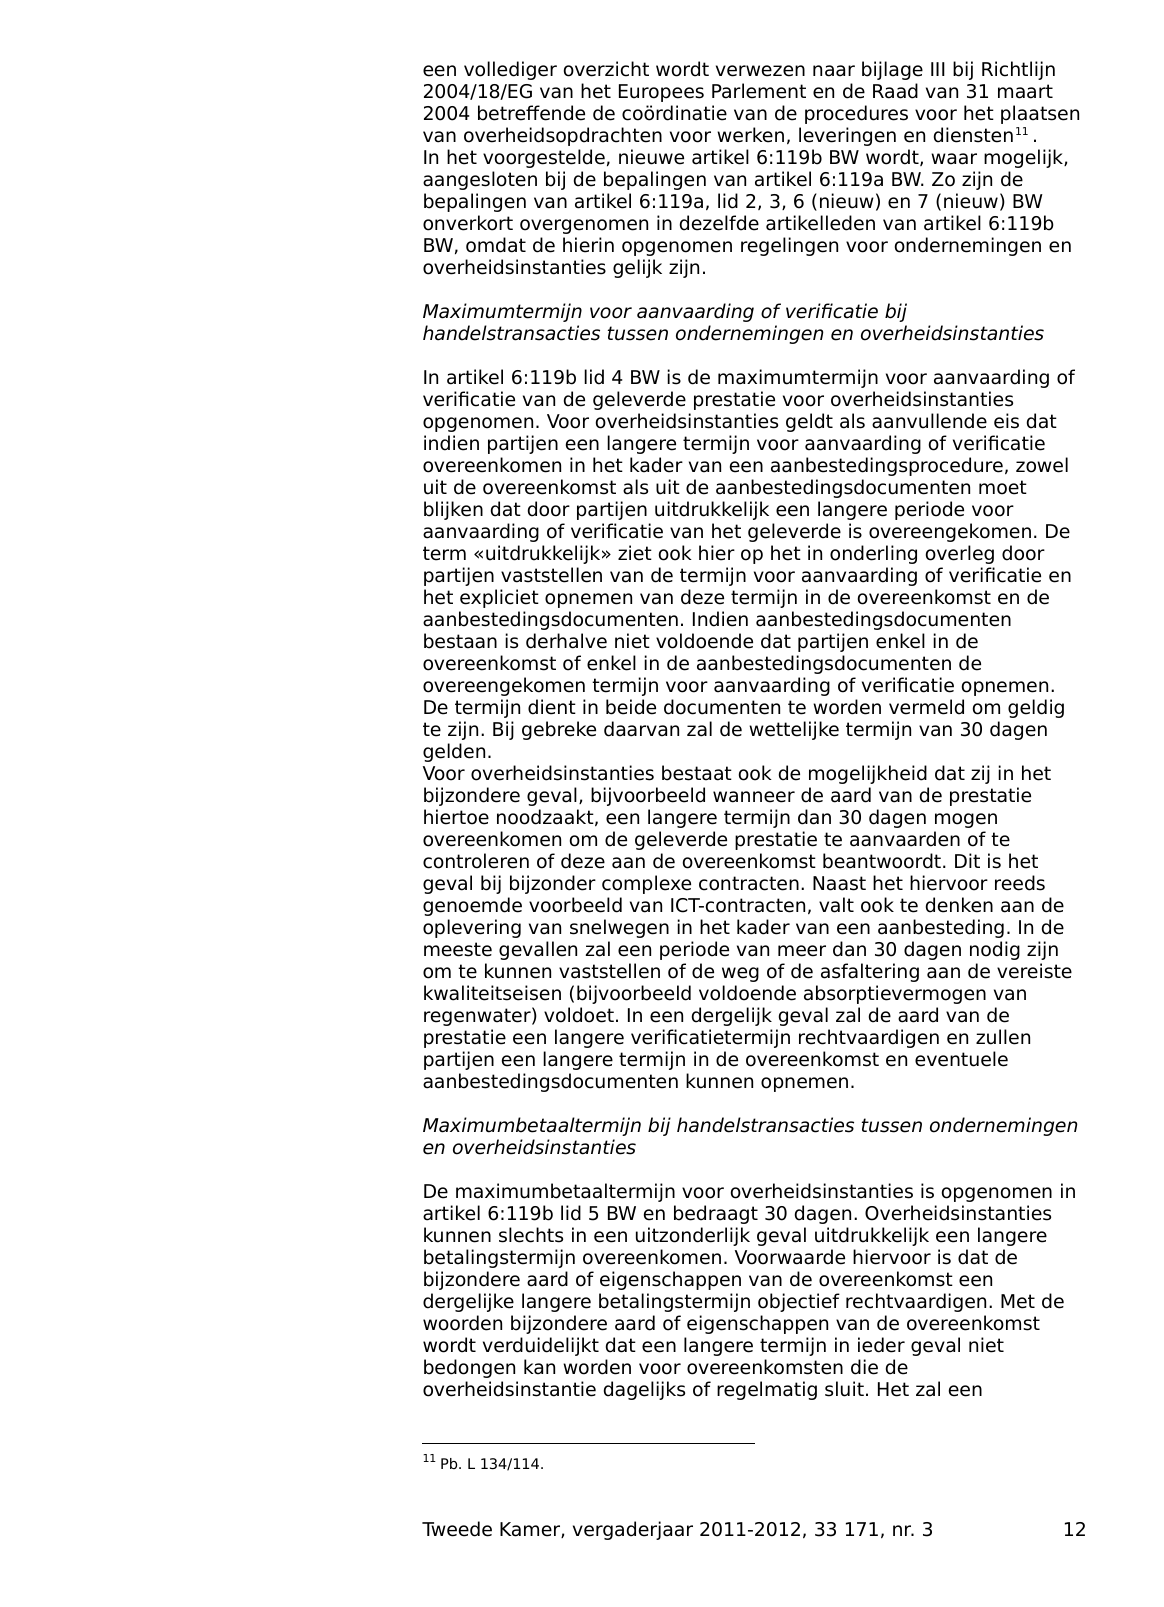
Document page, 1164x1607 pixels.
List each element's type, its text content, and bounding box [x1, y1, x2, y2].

text In het voorgestelde, nieuwe artikel 6:119b BW wordt, waar mogelijk, aangesloten bij de bepalingen van artikel 6:119a BW. Zo zijn de bepalingen van artikel 6:119a, lid 2, 3, 6 (nieuw) en 7 (nieuw) BW onverkort overgenomen in dezelfde artikelleden van artikel 6:119b BW, omdat de hierin opgenomen regelingen voor ondernemingen en overheidsinstanties gelijk zijn. [422, 147, 1087, 279]
subtitle Maximumtermijn voor aanvaarding of verificatie bij handelstransacties tussen ondernemingen en overheidsinstanties [422, 301, 1087, 345]
text In artikel 6:119b lid 4 BW is de maximumtermijn voor aanvaarding of verificatie van de geleverde prestatie voor overheidsinstanties opgenomen. Voor overheidsinstanties geldt als aanvullende eis dat indien partijen een langere termijn voor aanvaarding of verificatie overeenkomen in het kader van een aanbestedingsprocedure, zowel uit de overeenkomst als uit de aanbestedingsdocumenten moet blijken dat door partijen uitdrukkelijk een langere periode voor aanvaarding of verificatie van het geleverde is overeengekomen. De term «uitdrukkelijk» ziet ook hier op het in onderling overleg door partijen vaststellen van de termijn voor aanvaarding of verificatie en het expliciet opnemen van deze termijn in de overeenkomst en de aanbestedingsdocumenten. Indien aanbestedingsdocumenten bestaan is derhalve niet voldoende dat partijen enkel in de overeenkomst of enkel in de aanbestedingsdocumenten de overeengekomen termijn voor aanvaarding of verificatie opnemen. De termijn dient in beide documenten te worden vermeld om geldig te zijn. Bij gebreke daarvan zal de wettelijke termijn van 30 dagen gelden. [422, 367, 1087, 763]
subtitle Maximumbetaaltermijn bij handelstransacties tussen ondernemingen en overheidsinstanties [422, 1115, 1087, 1159]
text Pb. L 134/114. [422, 1452, 1087, 1474]
text De maximumbetaaltermijn voor overheidsinstanties is opgenomen in artikel 6:119b lid 5 BW en bedraagt 30 dagen. Overheidsinstanties kunnen slechts in een uitzonderlijk geval uitdrukkelijk een langere betalingstermijn overeenkomen. Voorwaarde hiervoor is dat de bijzondere aard of eigenschappen van de overeenkomst een dergelijke langere betalingstermijn objectief rechtvaardigen. Met de woorden bijzondere aard of eigenschappen van de overeenkomst wordt verduidelijkt dat een langere termijn in ieder geval niet bedongen kan worden voor overeenkomsten die de overheidsinstantie dagelijks of regelmatig sluit. Het zal een [422, 1181, 1087, 1401]
text een vollediger overzicht wordt verwezen naar bijlage III bij Richtlijn 2004/18/EG van het Europees Parlement en de Raad van 31 maart 2004 betreffende de coördinatie van de procedures voor het plaatsen van overheidsopdrachten voor werken, leveringen en diensten. [422, 59, 1087, 147]
text Voor overheidsinstanties bestaat ook de mogelijkheid dat zij in het bijzondere geval, bijvoorbeeld wanneer de aard van de prestatie hiertoe noodzaakt, een langere termijn dan 30 dagen mogen overeenkomen om de geleverde prestatie te aanvaarden of te controleren of deze aan de overeenkomst beantwoordt. Dit is het geval bij bijzonder complexe contracten. Naast het hiervoor reeds genoemde voorbeeld van ICT-contracten, valt ook te denken aan de oplevering van snelwegen in het kader van een aanbesteding. In de meeste gevallen zal een periode van meer dan 30 dagen nodig zijn om te kunnen vaststellen of de weg of de asfaltering aan de vereiste kwaliteitseisen (bijvoorbeeld voldoende absorptievermogen van regenwater) voldoet. In een dergelijk geval zal de aard van de prestatie een langere verificatietermijn rechtvaardigen en zullen partijen een langere termijn in de overeenkomst en eventuele aanbestedingsdocumenten kunnen opnemen. [422, 763, 1087, 1092]
